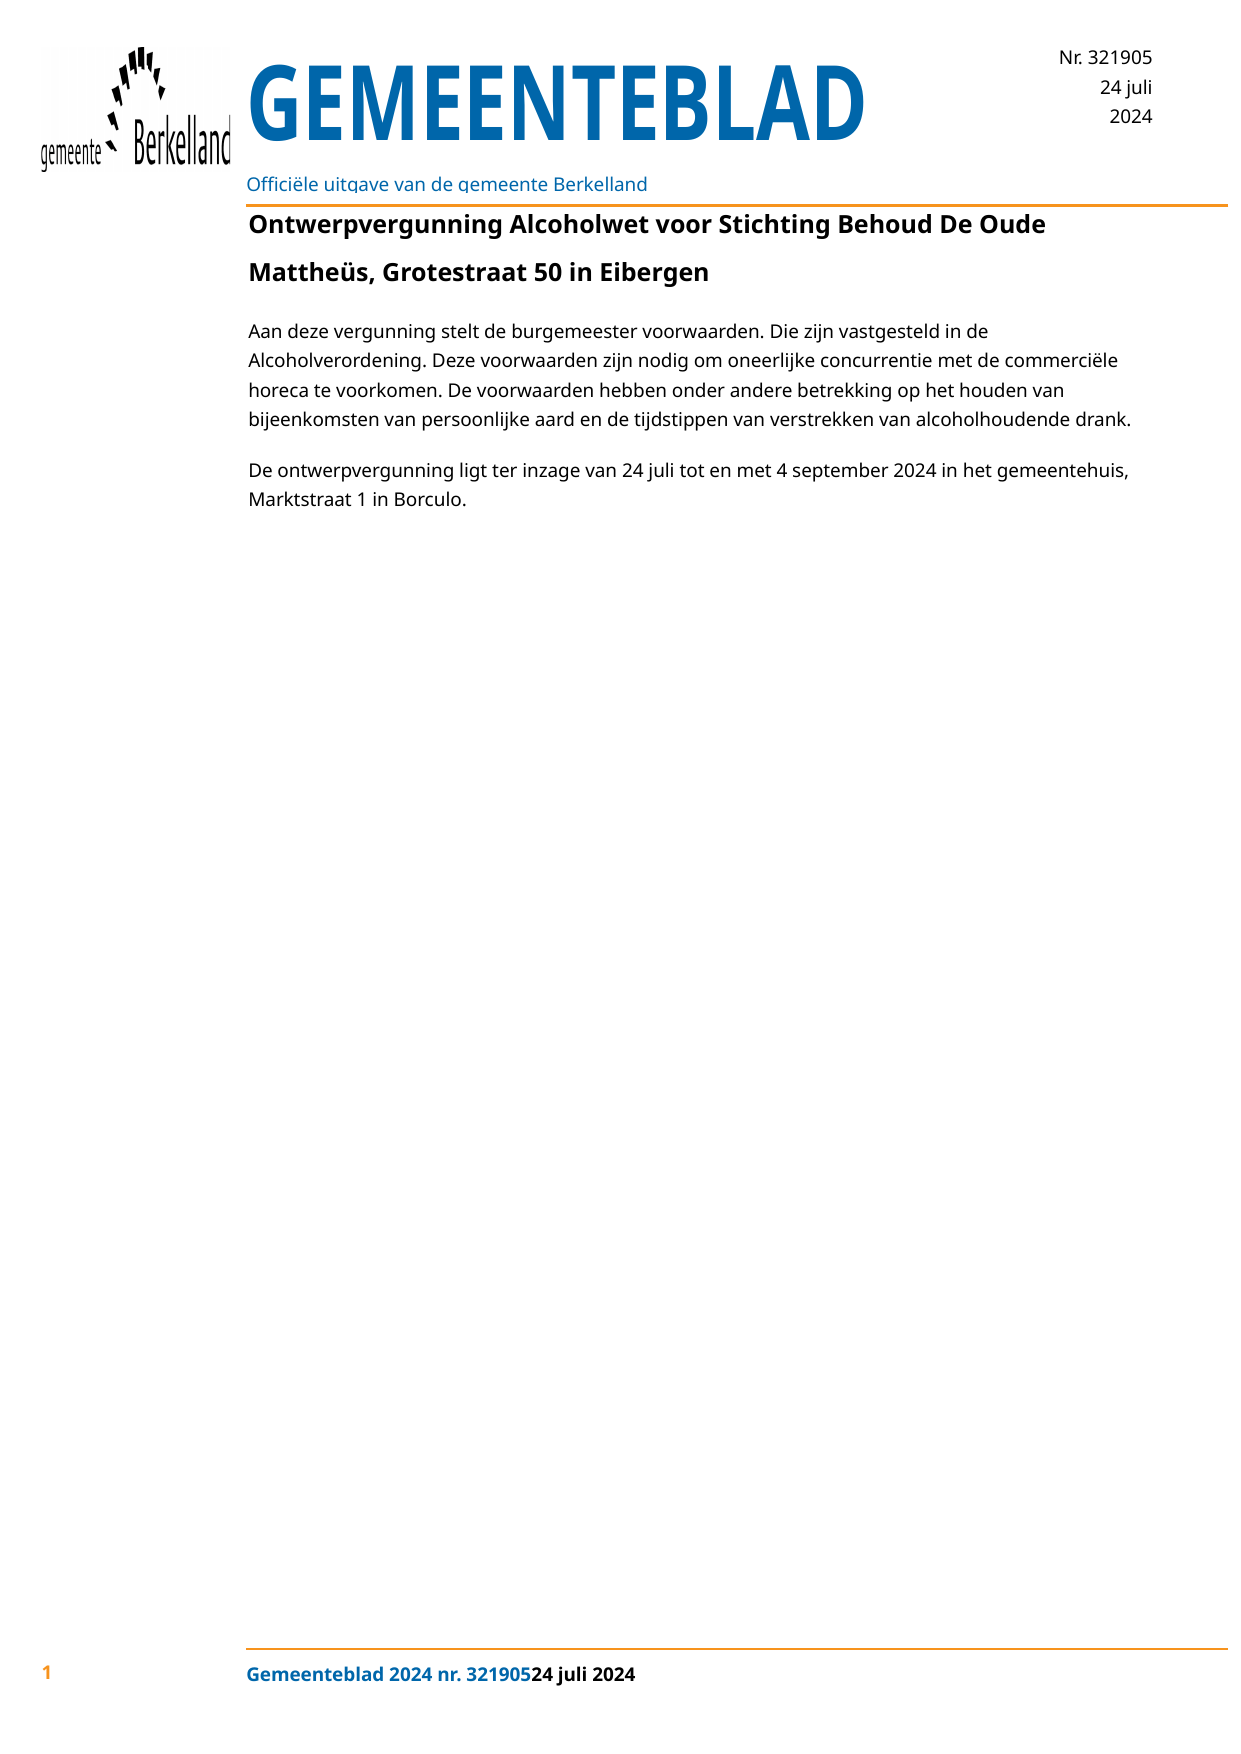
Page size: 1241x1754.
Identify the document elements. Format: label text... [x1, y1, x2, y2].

text Aan deze vergunning stelt de burgemeester voorwaarden. Die zijn vastgesteld in de Alcoholverordening. Deze voorwaarden zijn nodig om oneerlijke concurrentie met de commerciële horeca te voorkomen. De voorwaarden hebben onder andere betrekking op het houden van bijeenkomsten van persoonlijke aard en de tijdstippen van verstrekken van alcoholhoudende drank. [248, 318, 1152, 432]
text Ontwerpvergunning Alcoholwet voor Stichting Behoud De Oude Mattheüs, Grotestraat 50 in Eibergen [248, 207, 1152, 288]
text De ontwerpvergunning ligt ter inzage van 24 juli tot en met 4 september 2024 in het gemeentehuis, Marktstraat 1 in Borculo. [248, 457, 1152, 512]
picture [41, 47, 231, 172]
